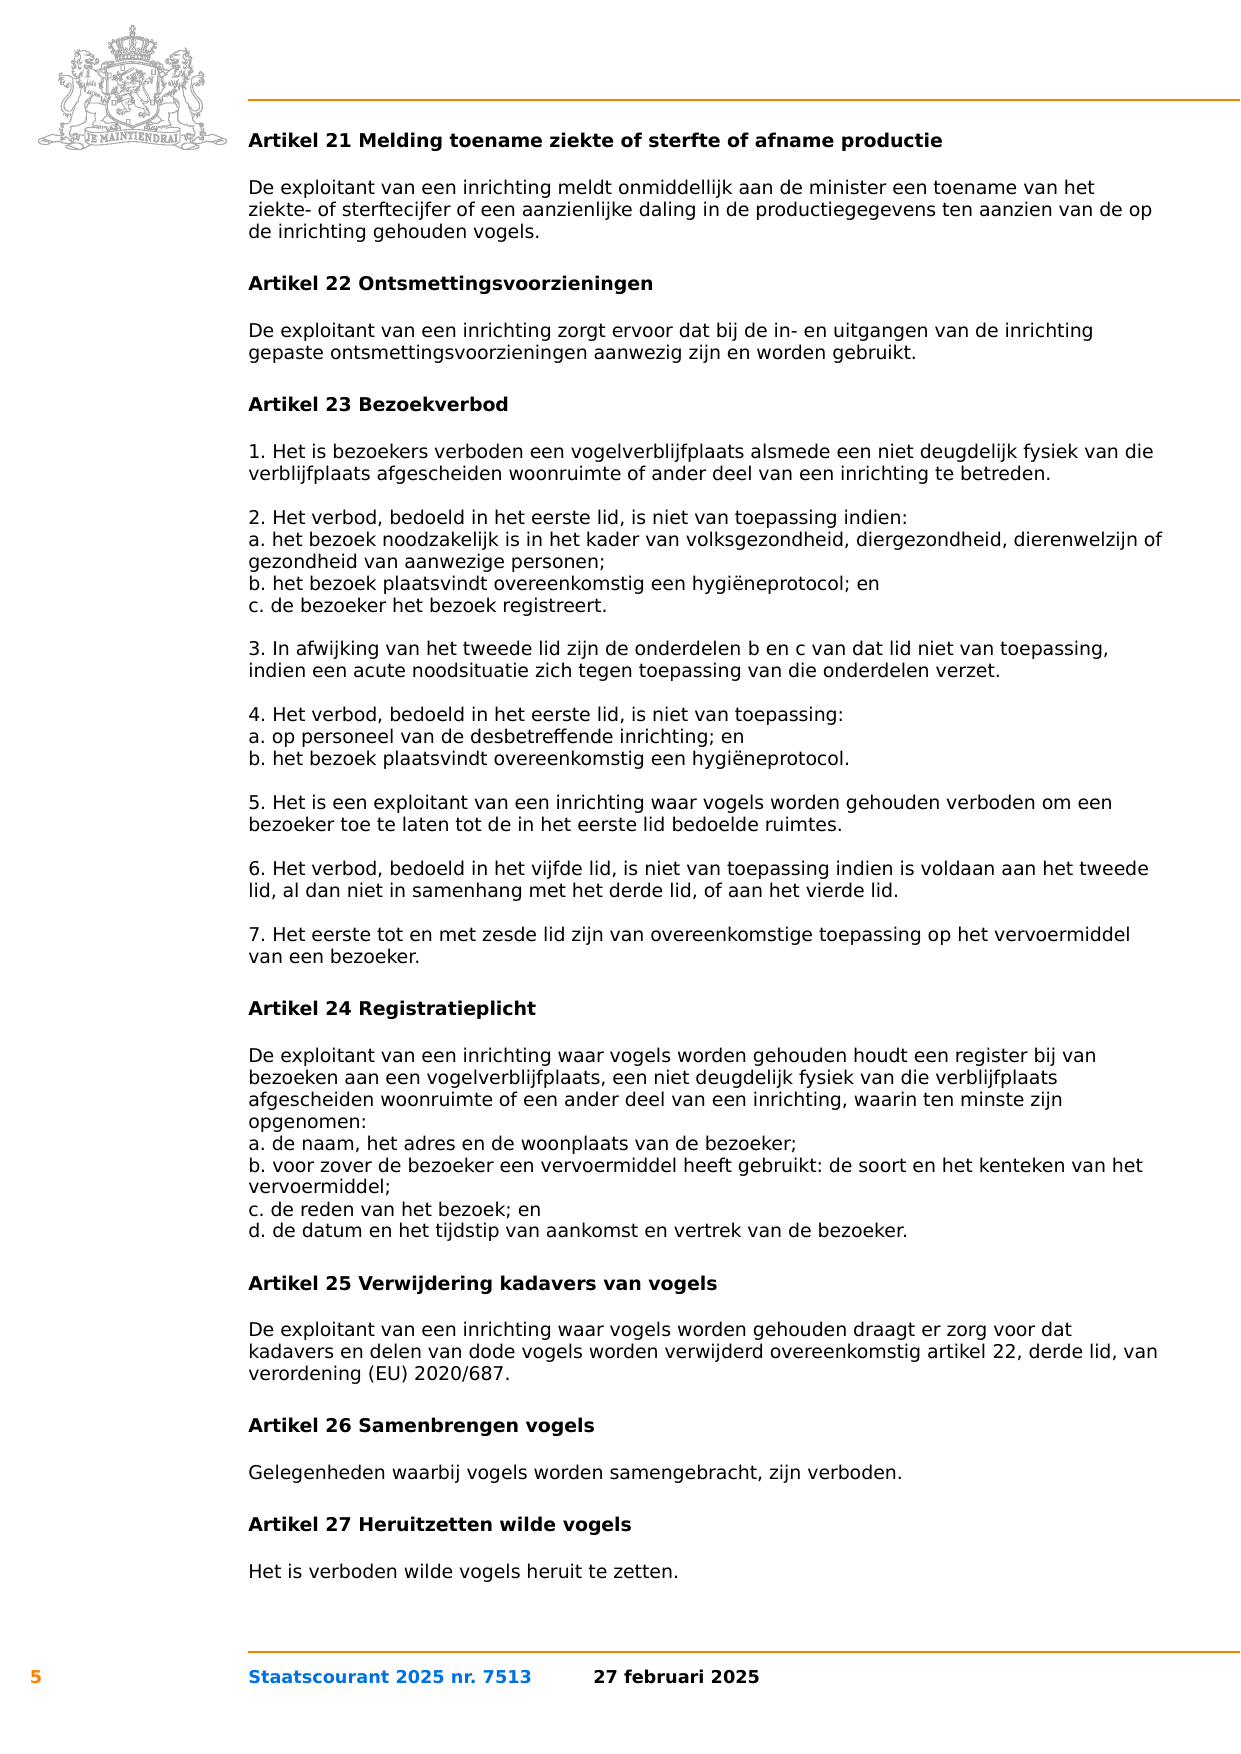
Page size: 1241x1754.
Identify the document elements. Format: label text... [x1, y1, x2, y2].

text d. de datum en het tijdstip van aankomst en vertrek van de bezoeker. [248, 1220, 1163, 1242]
text 1. Het is bezoekers verboden een vogelverblijfplaats alsmede een niet deugdelijk fysiek van die verblijfplaats afgescheiden woonruimte of ander deel van een inrichting te betreden. [248, 441, 1163, 485]
text b. het bezoek plaatsvindt overeenkomstig een hygiëneprotocol; en [248, 572, 1163, 594]
text Gelegenheden waarbij vogels worden samengebracht, zijn verboden. [248, 1462, 1163, 1484]
text 6. Het verbod, bedoeld in het vijfde lid, is niet van toepassing indien is voldaan aan het tweede lid, al dan niet in samenhang met het derde lid, of aan het vierde lid. [248, 858, 1163, 902]
text De exploitant van een inrichting zorgt ervoor dat bij de in- en uitgangen van de inrichting gepaste ontsmettingsvoorzieningen aanwezig zijn en worden gebruikt. [248, 320, 1163, 364]
text De exploitant van een inrichting waar vogels worden gehouden houdt een register bij van bezoeken aan een vogelverblijfplaats, een niet deugdelijk fysiek van die verblijfplaats afgescheiden woonruimte of een ander deel van een inrichting, waarin ten minste zijn opgenomen: [248, 1044, 1163, 1132]
subtitle Artikel 27 Heruitzetten wilde vogels [248, 1514, 1163, 1536]
text De exploitant van een inrichting meldt onmiddellijk aan de minister een toename van het ziekte- of sterftecijfer of een aanzienlijke daling in de productiegegevens ten aanzien van de op de inrichting gehouden vogels. [248, 177, 1163, 243]
subtitle Artikel 23 Bezoekverbod [248, 394, 1163, 416]
text a. op personeel van de desbetreffende inrichting; en [248, 726, 1163, 748]
text De exploitant van een inrichting waar vogels worden gehouden draagt er zorg voor dat kadavers en delen van dode vogels worden verwijderd overeenkomstig artikel 22, derde lid, van verordening (EU) 2020/687. [248, 1319, 1163, 1385]
text b. voor zover de bezoeker een vervoermiddel heeft gebruikt: de soort en het kenteken van het vervoermiddel; [248, 1154, 1163, 1198]
text Het is verboden wilde vogels heruit te zetten. [248, 1561, 1163, 1583]
subtitle Artikel 21 Melding toename ziekte of sterfte of afname productie [248, 130, 1163, 152]
text 4. Het verbod, bedoeld in het eerste lid, is niet van toepassing: [248, 704, 1163, 726]
subtitle Artikel 26 Samenbrengen vogels [248, 1415, 1163, 1437]
text 7. Het eerste tot en met zesde lid zijn van overeenkomstige toepassing op het vervoermiddel van een bezoeker. [248, 924, 1163, 968]
text 2. Het verbod, bedoeld in het eerste lid, is niet van toepassing indien: [248, 507, 1163, 528]
picture [38, 25, 227, 150]
text a. de naam, het adres en de woonplaats van de bezoeker; [248, 1132, 1163, 1154]
subtitle Artikel 22 Ontsmettingsvoorzieningen [248, 273, 1163, 295]
subtitle Artikel 24 Registratieplicht [248, 998, 1163, 1019]
text c. de bezoeker het bezoek registreert. [248, 594, 1163, 616]
text b. het bezoek plaatsvindt overeenkomstig een hygiëneprotocol. [248, 748, 1163, 770]
text 3. In afwijking van het tweede lid zijn de onderdelen b en c van dat lid niet van toepassing, indien een acute noodsituatie zich tegen toepassing van die onderdelen verzet. [248, 638, 1163, 682]
text 5. Het is een exploitant van een inrichting waar vogels worden gehouden verboden om een bezoeker toe te laten tot de in het eerste lid bedoelde ruimtes. [248, 792, 1163, 836]
text a. het bezoek noodzakelijk is in het kader van volksgezondheid, diergezondheid, dierenwelzijn of gezondheid van aanwezige personen; [248, 528, 1163, 572]
subtitle Artikel 25 Verwijdering kadavers van vogels [248, 1272, 1163, 1294]
text c. de reden van het bezoek; en [248, 1198, 1163, 1220]
